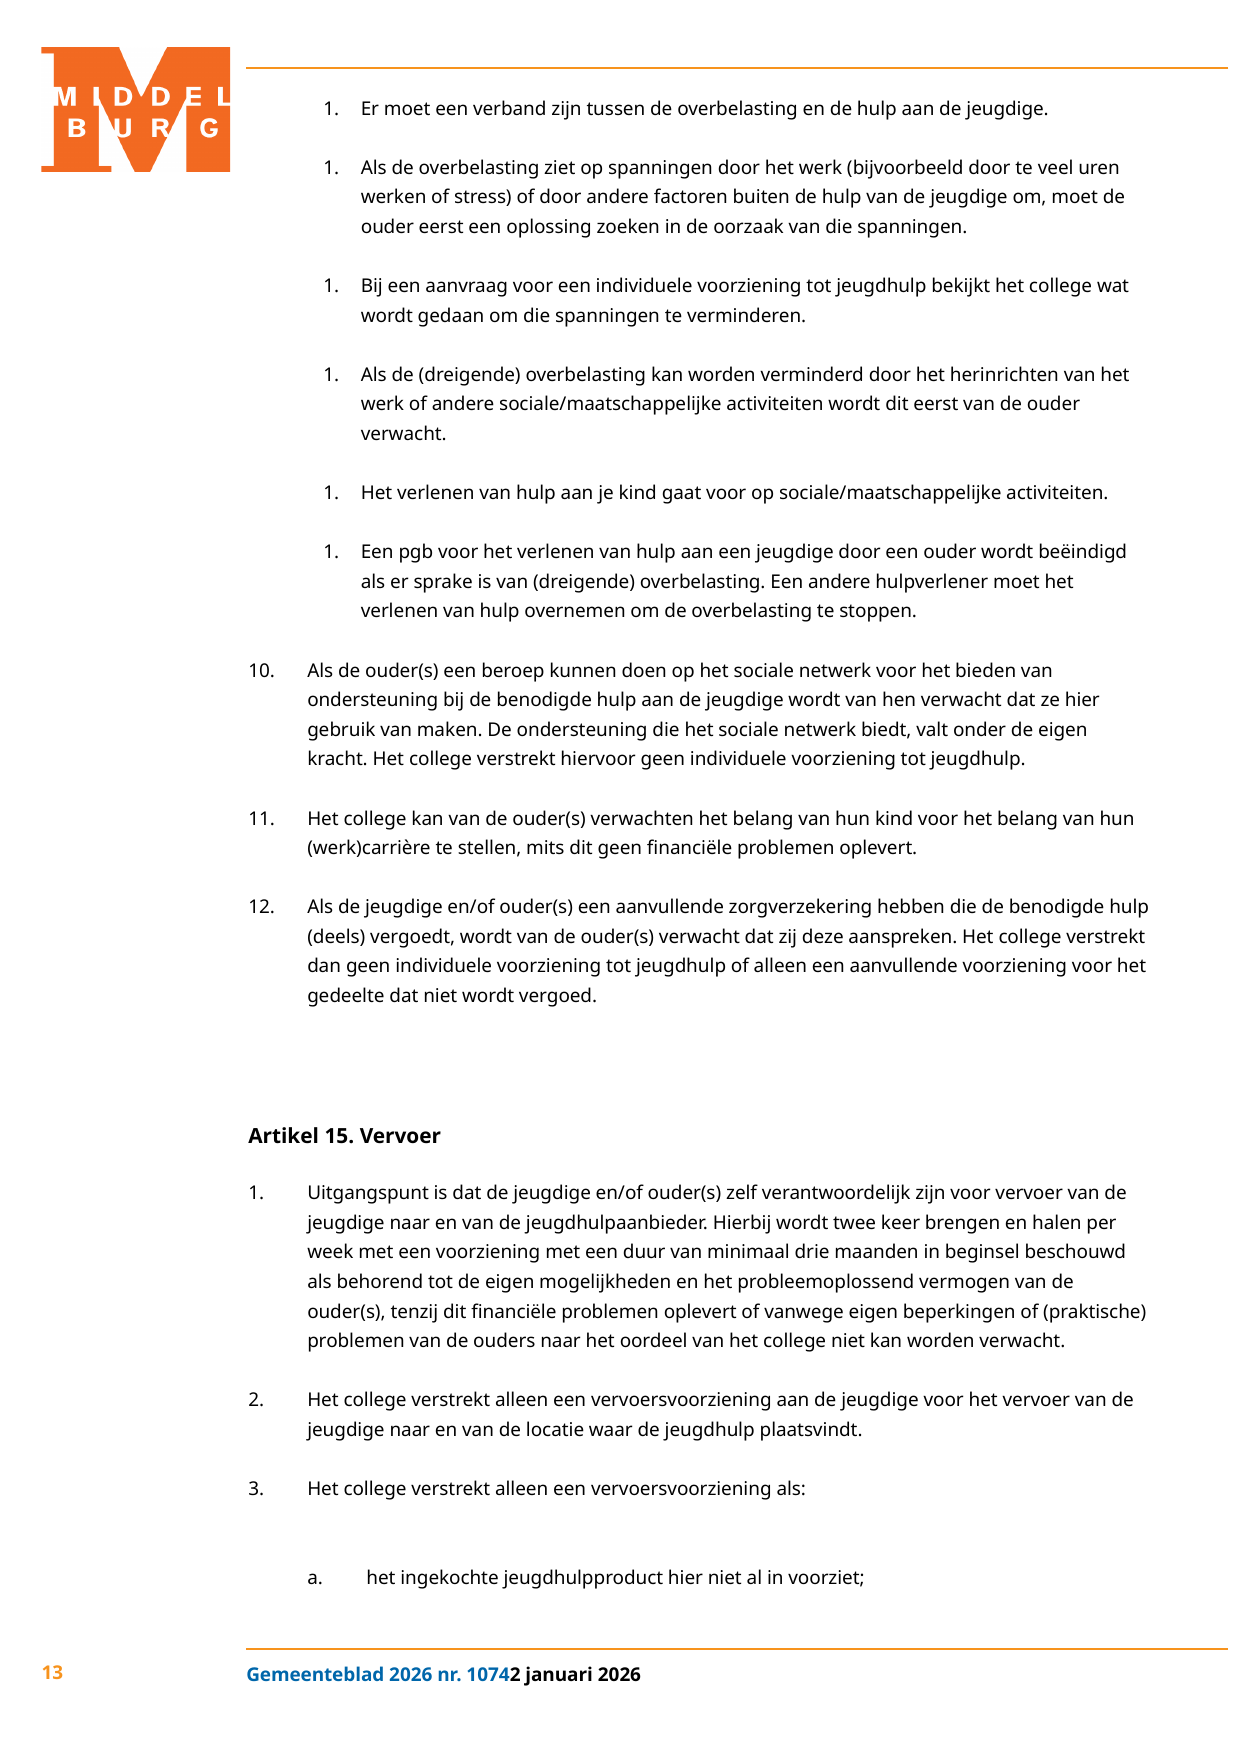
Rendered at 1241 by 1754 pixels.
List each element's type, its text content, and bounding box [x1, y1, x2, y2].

list Als de ouder(s) een beroep kunnen doen op het sociale netwerk voor het bieden van ondersteuning bij de benodigde hulp aan de jeugdige wordt van hen verwacht dat ze hier gebruik van maken. De ondersteuning die het sociale netwerk biedt, valt onder de eigen kracht. Het college verstrekt hiervoor geen individuele voorziening tot jeugdhulp. [248, 657, 1152, 771]
text Artikel 15. Vervoer [248, 1121, 1152, 1150]
list Als de jeugdige en/of ouder(s) een aanvullende zorgverzekering hebben die de benodigde hulp (deels) vergoedt, wordt van de ouder(s) verwacht dat zij deze aanspreken. Het college verstrekt dan geen individuele voorziening tot jeugdhulp of alleen een aanvullende voorziening voor het gedeelte dat niet wordt vergoed. [248, 893, 1152, 1008]
list Een pgb voor het verlenen van hulp aan een jeugdige door een ouder wordt beëindigd als er sprake is van (dreigende) overbelasting. Een andere hulpverlener moet het verlenen van hulp overnemen om de overbelasting te stoppen. [323, 538, 1152, 623]
list Er moet een verband zijn tussen de overbelasting en de hulp aan de jeugdige. [323, 95, 1152, 121]
picture [41, 47, 231, 172]
list Als de overbelasting ziet op spanningen door het werk (bijvoorbeeld door te veel uren werken of stress) of door andere factoren buiten de hulp van de jeugdige om, moet de ouder eerst een oplossing zoeken in de oorzaak van die spanningen. [323, 154, 1152, 239]
list Het college verstrekt alleen een vervoersvoorziening aan de jeugdige voor het vervoer van de jeugdige naar en van de locatie waar de jeugdhulp plaatsvindt. [248, 1387, 1152, 1442]
list Het college kan van de ouder(s) verwachten het belang van hun kind voor het belang van hun (werk)carrière te stellen, mits dit geen financiële problemen oplevert. [248, 805, 1152, 860]
list Bij een aanvraag voor een individuele voorziening tot jeugdhulp bekijkt het college wat wordt gedaan om die spanningen te verminderen. [323, 272, 1152, 328]
list Uitgangspunt is dat de jeugdige en/of ouder(s) zelf verantwoordelijk zijn voor vervoer van de jeugdige naar en van de jeugdhulpaanbieder. Hierbij wordt twee keer brengen en halen per week met een voorziening met een duur van minimaal drie maanden in beginsel beschouwd als behorend tot de eigen mogelijkheden en het probleemoplossend vermogen van de ouder(s), tenzij dit financiële problemen oplevert of vanwege eigen beperkingen of (praktische) problemen van de ouders naar het oordeel van het college niet kan worden verwacht. [248, 1179, 1152, 1353]
list Het verlenen van hulp aan je kind gaat voor op sociale/maatschappelijke activiteiten. [323, 479, 1152, 505]
list Het college verstrekt alleen een vervoersvoorziening als: [248, 1475, 1152, 1501]
list het ingekochte jeugdhulpproduct hier niet al in voorziet; [307, 1564, 1152, 1590]
list Als de (dreigende) overbelasting kan worden verminderd door het herinrichten van het werk of andere sociale/maatschappelijke activiteiten wordt dit eerst van de ouder verwacht. [323, 361, 1152, 446]
